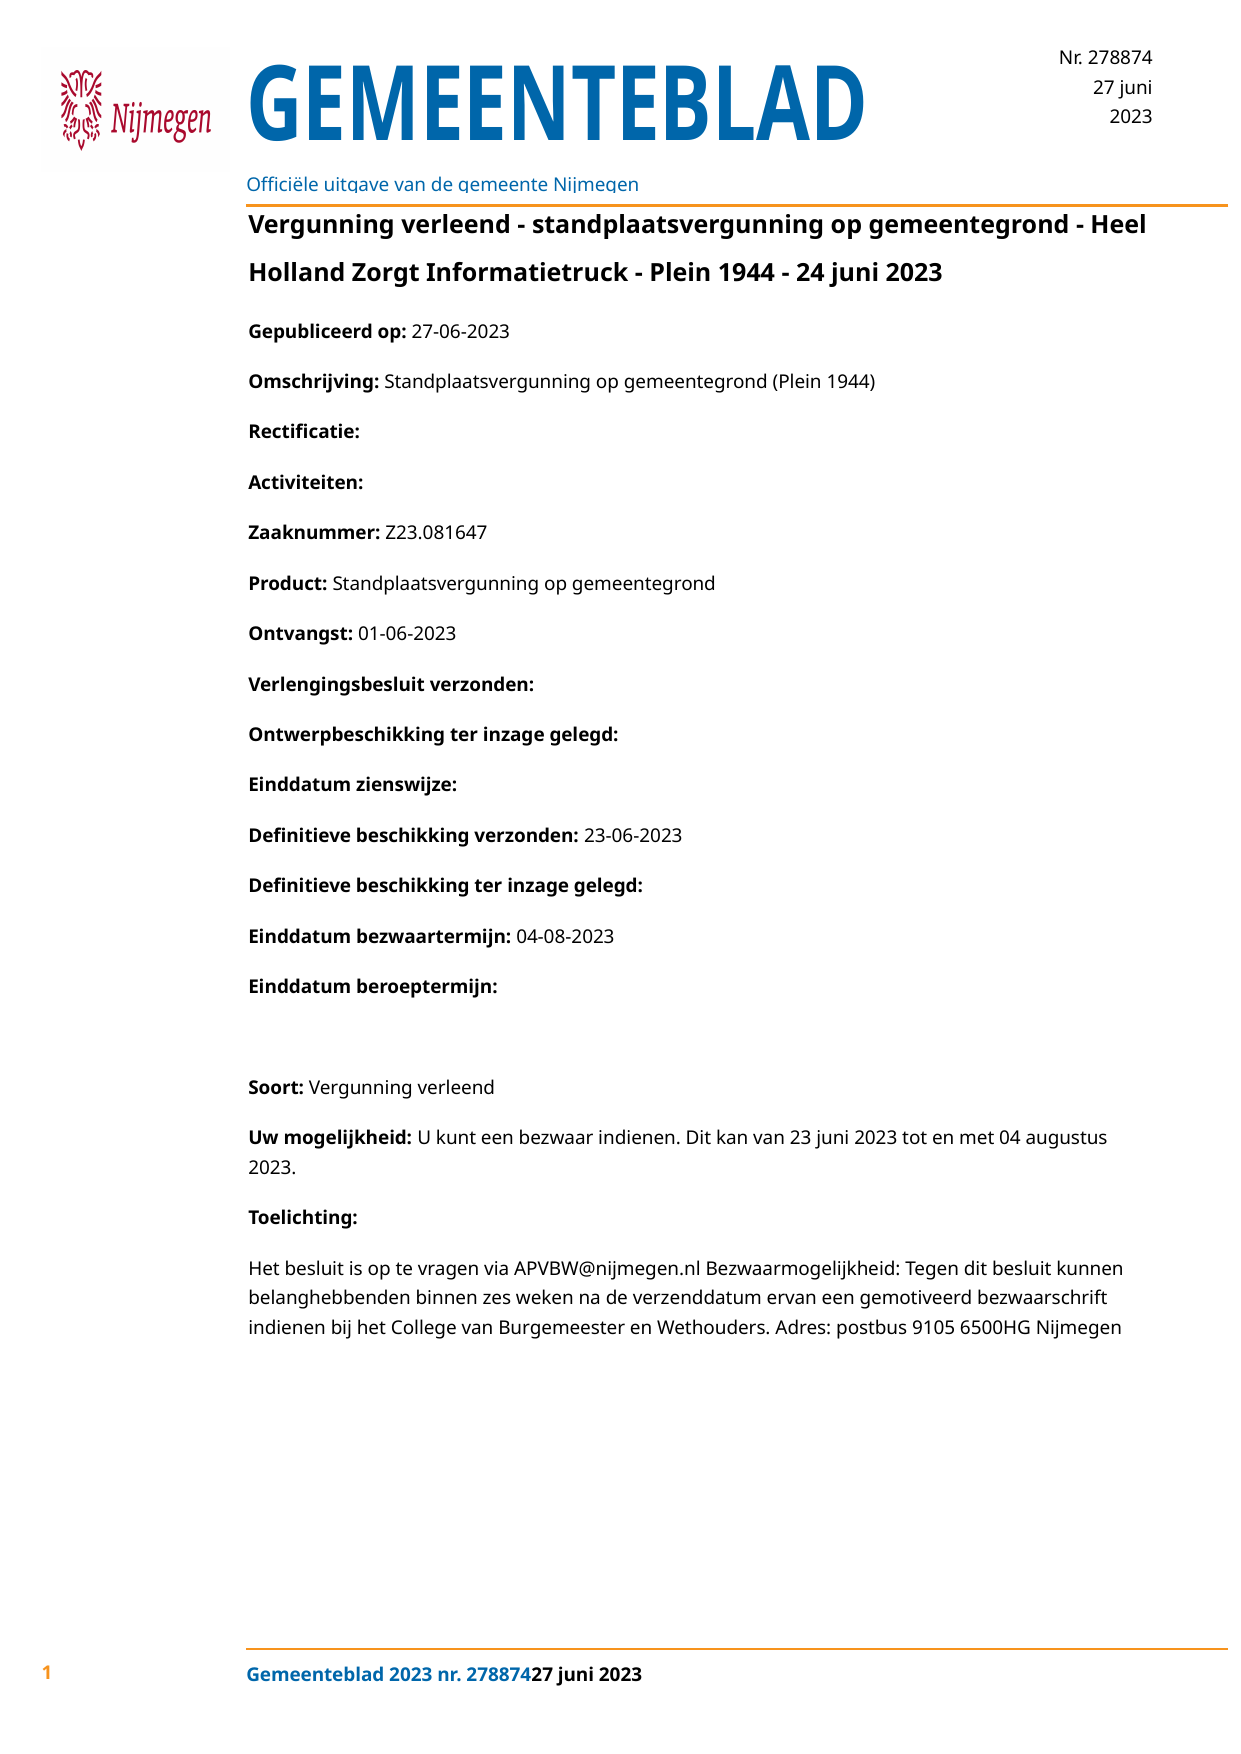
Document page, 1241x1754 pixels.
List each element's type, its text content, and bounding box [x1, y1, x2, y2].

text Rectificatie: [248, 419, 1152, 444]
text Product: Standplaatsvergunning op gemeentegrond [248, 570, 1152, 596]
text Definitieve beschikking ter inzage gelegd: [248, 872, 1152, 898]
text Zaaknummer: Z23.081647 [248, 519, 1152, 545]
text Soort: Vergunning verleend [248, 1074, 1152, 1100]
text Einddatum bezwaartermijn: 04-08-2023 [248, 923, 1152, 949]
text Einddatum beroeptermijn: [248, 973, 1152, 999]
text Uw mogelijkheid: U kunt een bezwaar indienen. Dit kan van 23 juni 2023 tot en met 04 augustus 2023. [248, 1124, 1152, 1180]
text Toelichting: [248, 1204, 1152, 1230]
text Ontvangst: 01-06-2023 [248, 620, 1152, 646]
text Einddatum zienswijze: [248, 772, 1152, 797]
text Het besluit is op te vragen via APVBW@nijmegen.nl Bezwaarmogelijkheid: Tegen dit besluit kunnen belanghebbenden binnen zes weken na de verzenddatum ervan een gemotiveerd bezwaarschrift indienen bij het College van Burgemeester en Wethouders. Adres: postbus 9105 6500HG Nijmegen [248, 1255, 1152, 1340]
text Ontwerpbeschikking ter inzage gelegd: [248, 721, 1152, 747]
text Verlengingsbesluit verzonden: [248, 671, 1152, 697]
picture [41, 47, 231, 172]
text Gepubliceerd op: 27-06-2023 [248, 318, 1152, 344]
text Omschrijving: Standplaatsvergunning op gemeentegrond (Plein 1944) [248, 368, 1152, 394]
text Activiteiten: [248, 469, 1152, 495]
text Definitieve beschikking verzonden: 23-06-2023 [248, 822, 1152, 848]
text Vergunning verleend - standplaatsvergunning op gemeentegrond - Heel Holland Zorgt Informatietruck - Plein 1944 - 24 juni 2023 [248, 207, 1152, 288]
